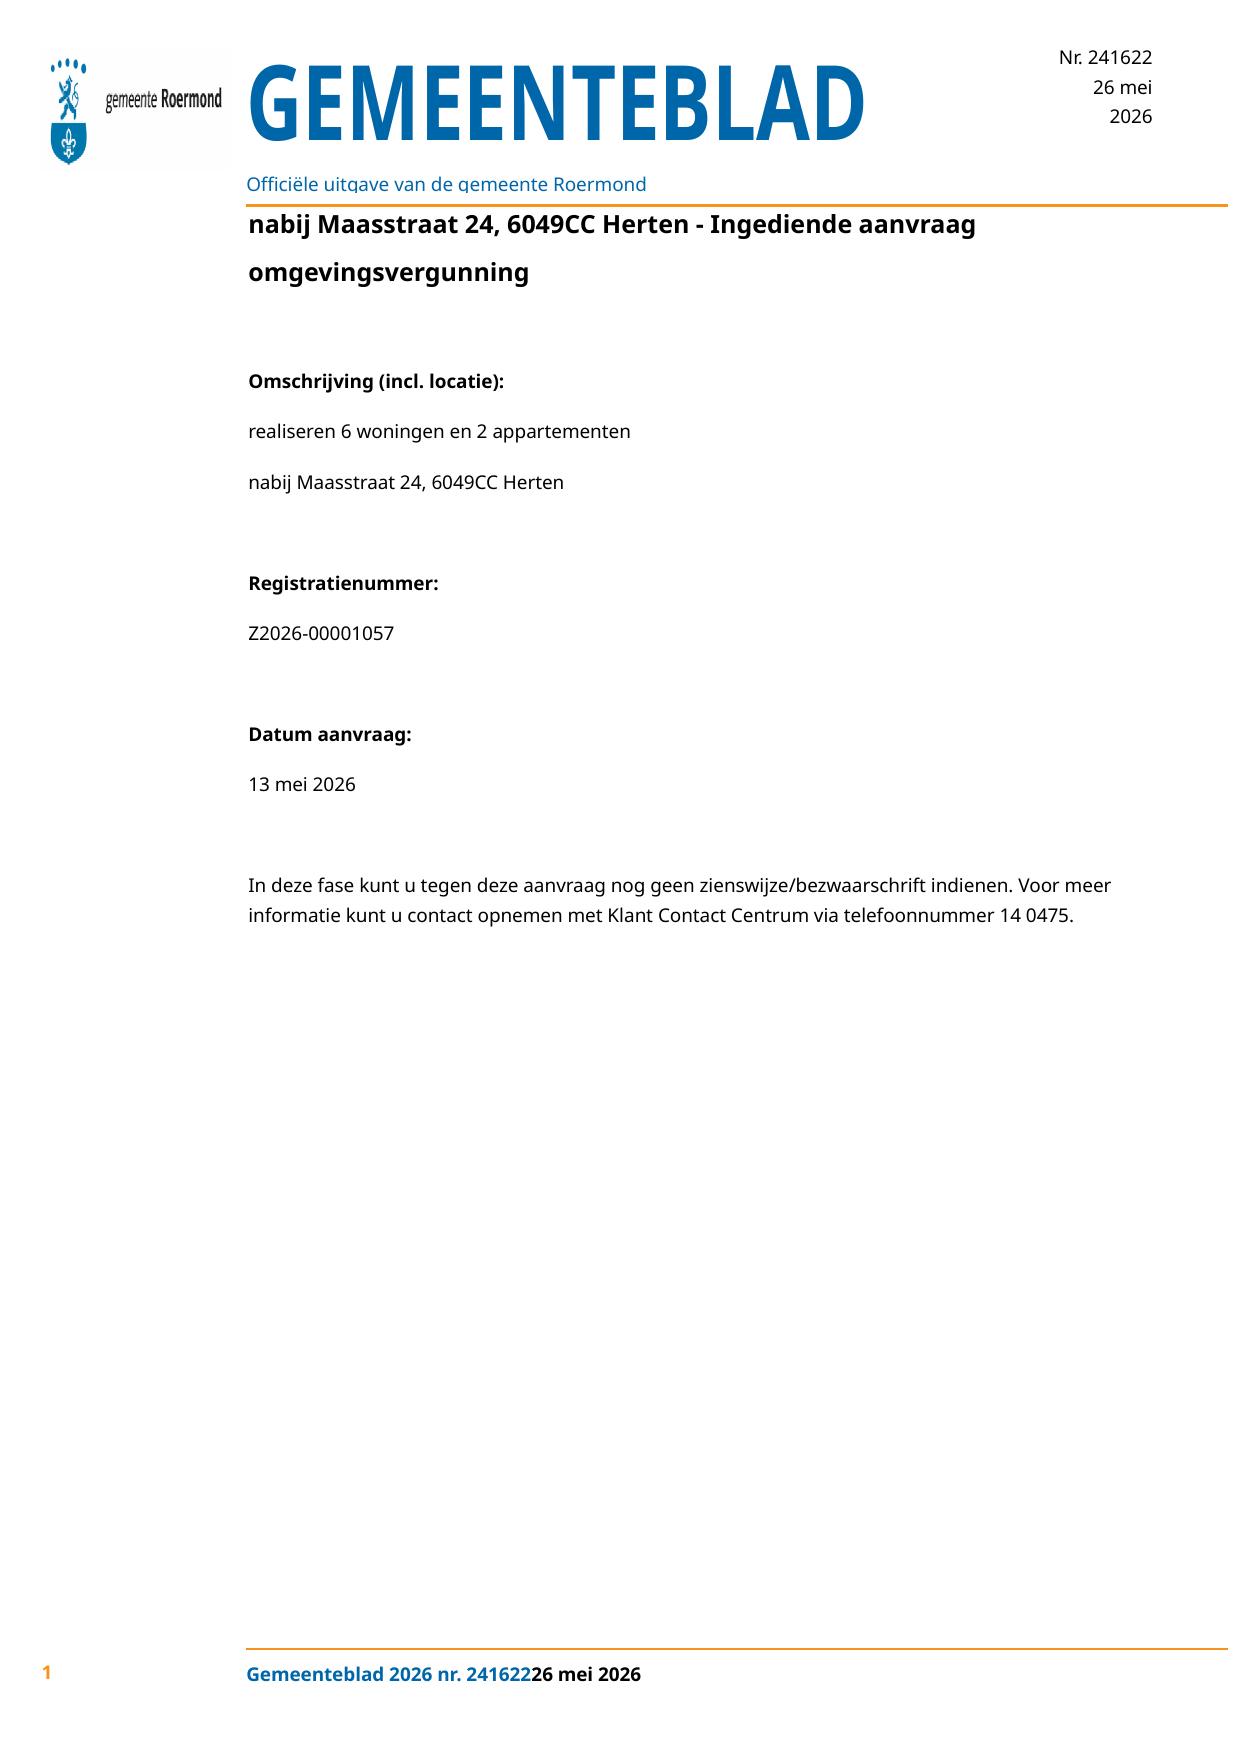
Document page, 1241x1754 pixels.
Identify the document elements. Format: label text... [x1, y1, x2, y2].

text Z2026-00001057 [248, 620, 1152, 646]
text 13 mei 2026 [248, 772, 1152, 797]
text realiseren 6 woningen en 2 appartementen [248, 419, 1152, 444]
text Omschrijving (incl. locatie): [248, 368, 1152, 394]
text nabij Maasstraat 24, 6049CC Herten - Ingediende aanvraag omgevingsvergunning [248, 207, 1152, 288]
text Registratienummer: [248, 570, 1152, 596]
picture [41, 47, 231, 172]
text In deze fase kunt u tegen deze aanvraag nog geen zienswijze/bezwaarschrift indienen. Voor meer informatie kunt u contact opnemen met Klant Contact Centrum via telefoonnummer 14 0475. [248, 872, 1152, 928]
text Datum aanvraag: [248, 721, 1152, 747]
text nabij Maasstraat 24, 6049CC Herten [248, 469, 1152, 495]
